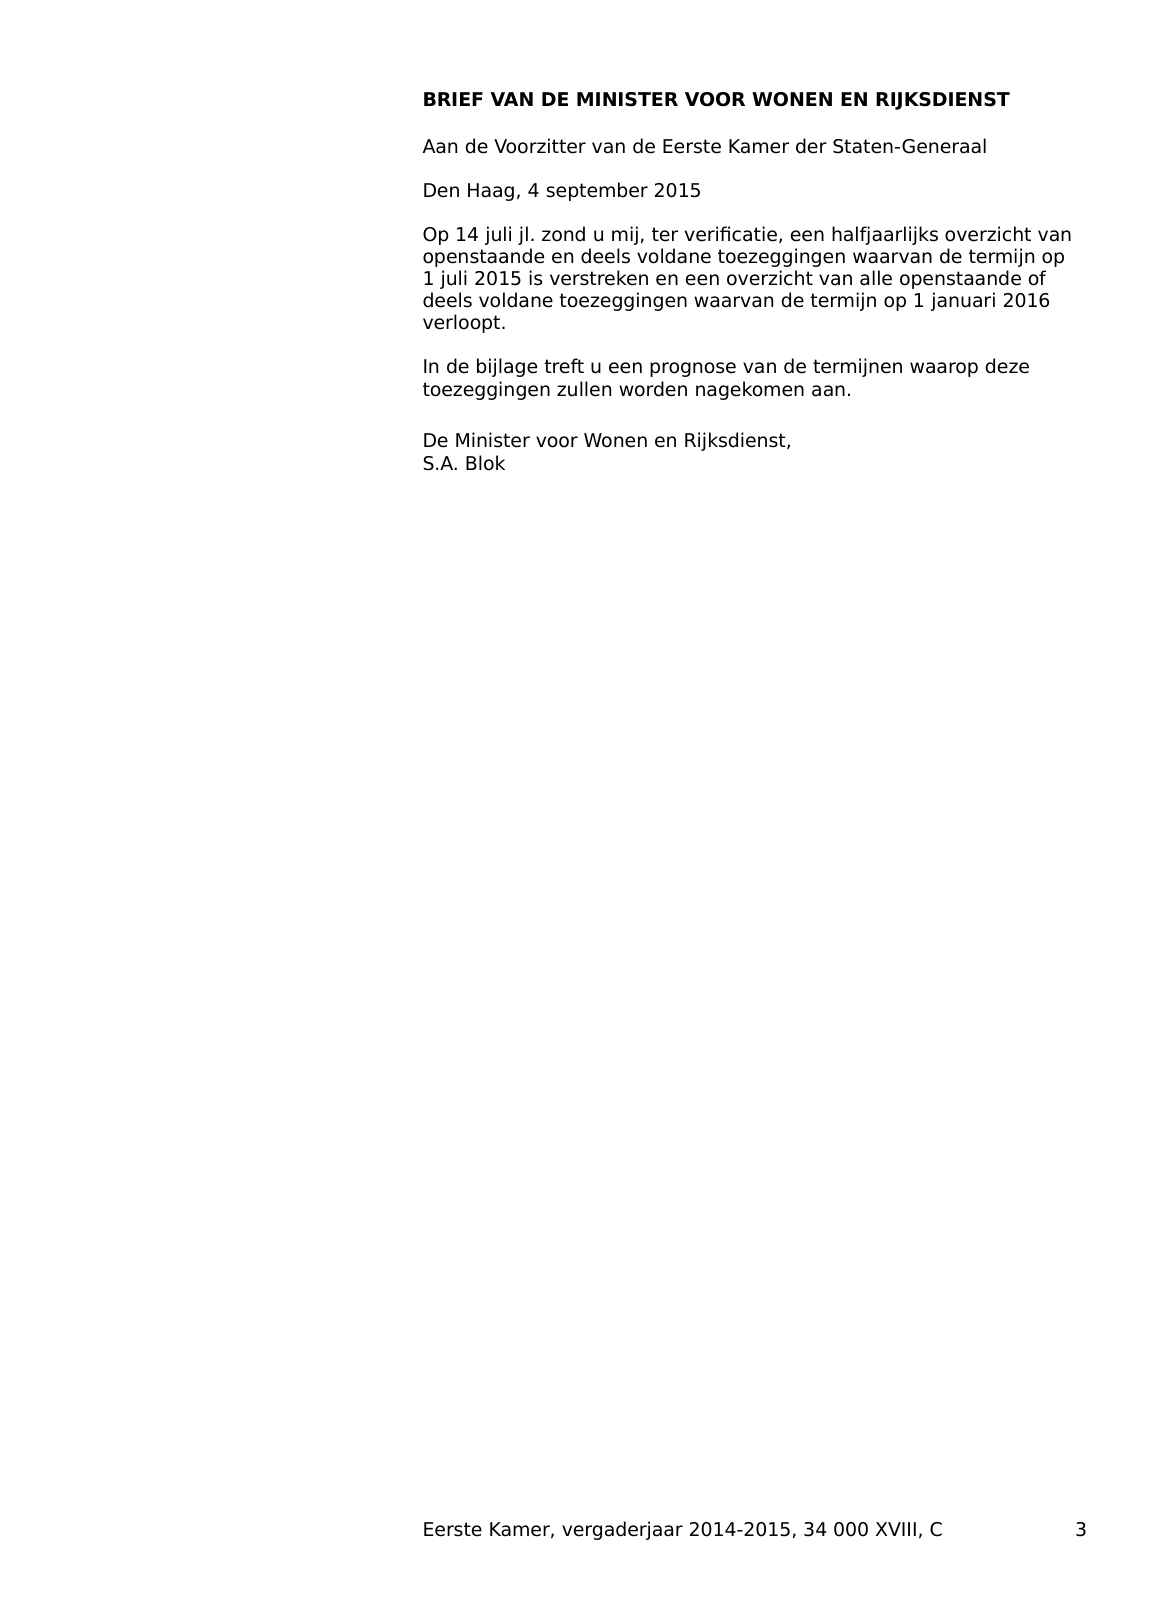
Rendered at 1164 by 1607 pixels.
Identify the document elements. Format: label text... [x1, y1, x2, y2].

text De Minister voor Wonen en Rijksdienst, S.A. Blok [422, 430, 1087, 474]
text Den Haag, 4 september 2015 [422, 180, 1087, 202]
subtitle BRIEF VAN DE MINISTER VOOR WONEN EN RIJKSDIENST [422, 89, 1087, 111]
text In de bijlage treft u een prognose van de termijnen waarop deze toezeggingen zullen worden nagekomen aan. [422, 356, 1087, 400]
text Op 14 juli jl. zond u mij, ter verificatie, een halfjaarlijks overzicht van openstaande en deels voldane toezeggingen waarvan de termijn op 1 juli 2015 is verstreken en een overzicht van alle openstaande of deels voldane toezeggingen waarvan de termijn op 1 januari 2016 verloopt. [422, 224, 1087, 334]
text Aan de Voorzitter van de Eerste Kamer der Staten-Generaal [422, 136, 1087, 158]
